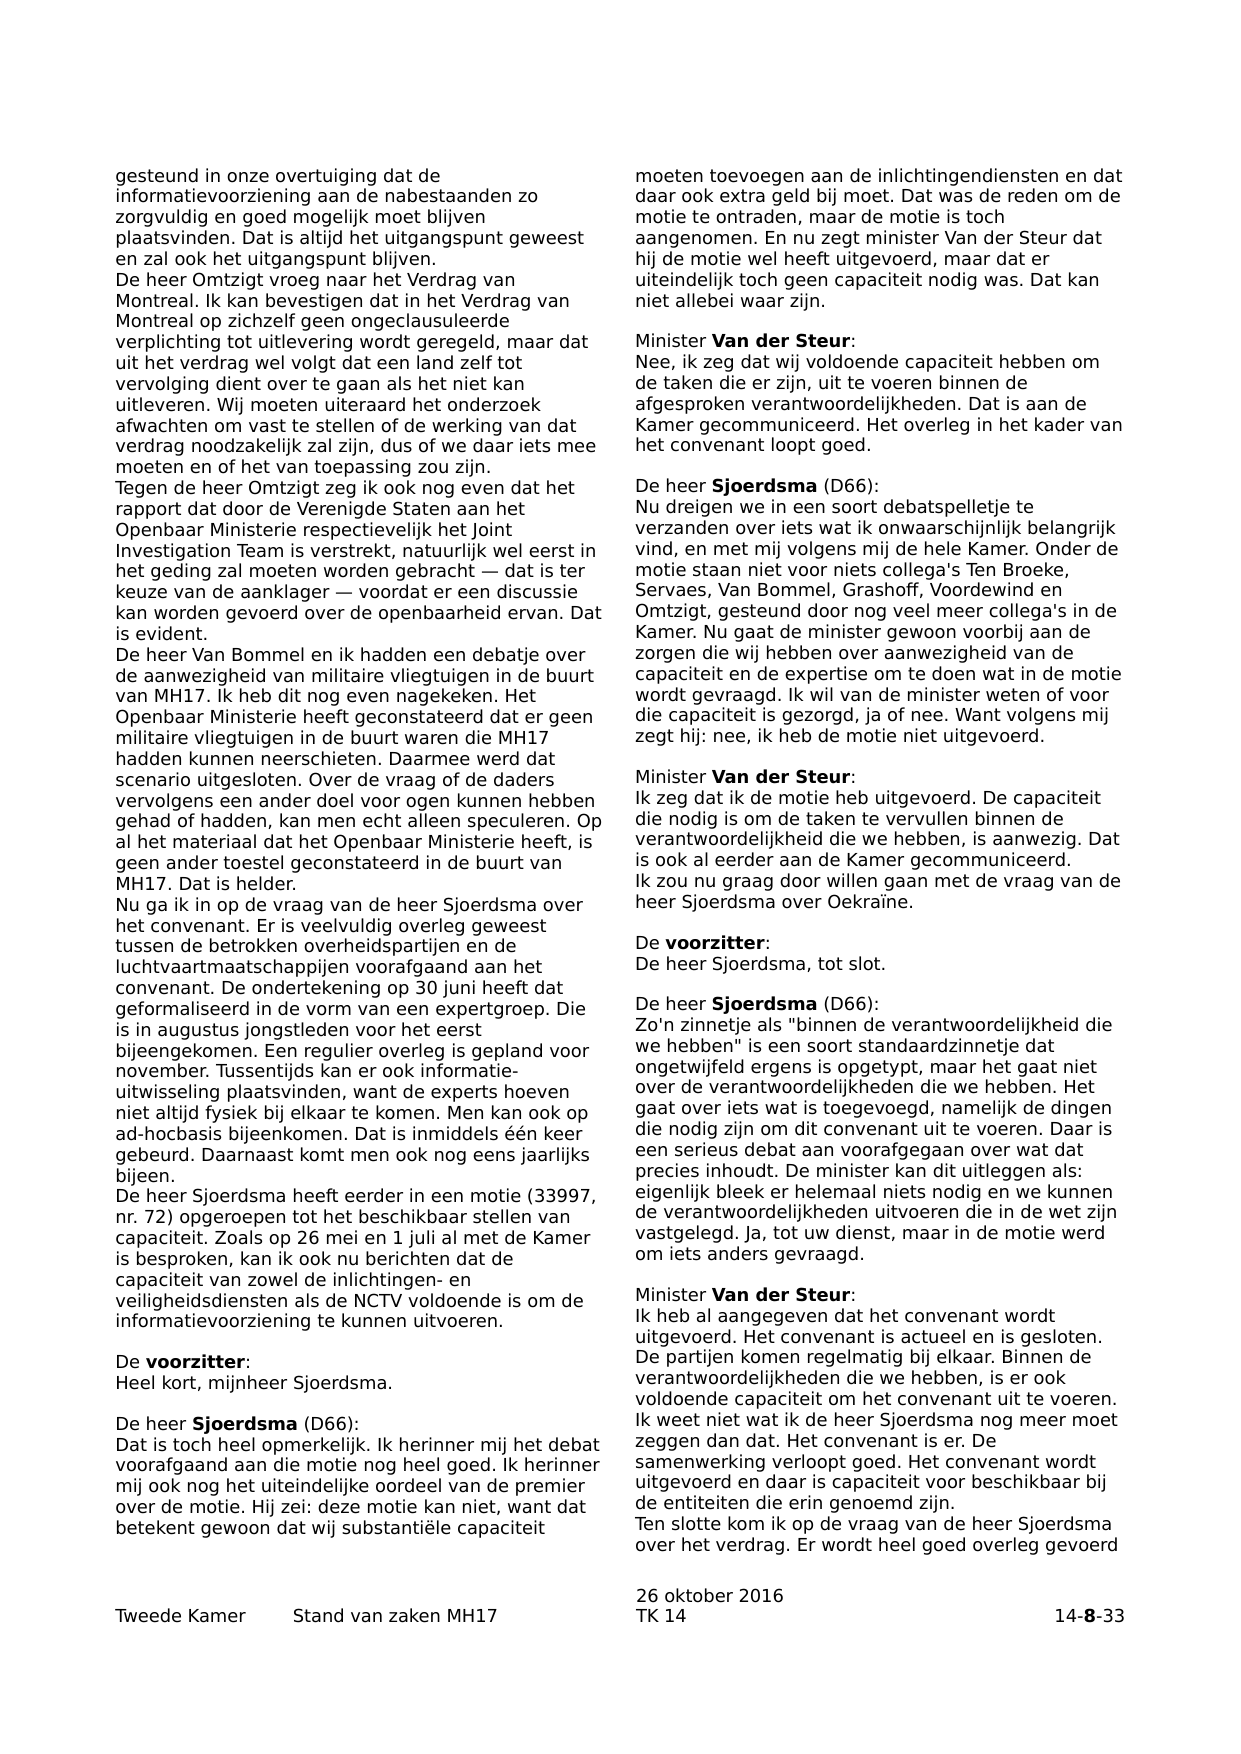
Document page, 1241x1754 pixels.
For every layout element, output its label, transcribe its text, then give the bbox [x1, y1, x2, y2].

text De heer Omtzigt vroeg naar het Verdrag van Montreal. Ik kan bevestigen dat in het Verdrag van Montreal op zichzelf geen ongeclausuleerde verplichting tot uitlevering wordt geregeld, maar dat uit het verdrag wel volgt dat een land zelf tot vervolging dient over te gaan als het niet kan uitleveren. Wij moeten uiteraard het onderzoek afwachten om vast te stellen of de werking van dat verdrag noodzakelijk zal zijn, dus of we daar iets mee moeten en of het van toepassing zou zijn. [115, 269, 605, 478]
text Ik zeg dat ik de motie heb uitgevoerd. De capaciteit die nodig is om de taken te vervullen binnen de verantwoordelijkheid die we hebben, is aanwezig. Dat is ook al eerder aan de Kamer gecommuniceerd. [635, 787, 1125, 871]
text De heer Sjoerdsma (D66): [635, 476, 1125, 497]
text De heer Sjoerdsma (D66): [635, 994, 1125, 1015]
text Nu dreigen we in een soort debatspelletje te verzanden over iets wat ik onwaarschijnlijk belangrijk vind, en met mij volgens mij de hele Kamer. Onder de motie staan niet voor niets collega's Ten Broeke, Servaes, Van Bommel, Grashoff, Voordewind en Omtzigt, gesteund door nog veel meer collega's in de Kamer. Nu gaat de minister gewoon voorbij aan de zorgen die wij hebben over aanwezigheid van de capaciteit en de expertise om te doen wat in de motie wordt gevraagd. Ik wil van de minister weten of voor die capaciteit is gezorgd, ja of nee. Want volgens mij zegt hij: nee, ik heb de motie niet uitgevoerd. [635, 497, 1125, 747]
text Nee, ik zeg dat wij voldoende capaciteit hebben om de taken die er zijn, uit te voeren binnen de afgesproken verantwoordelijkheden. Dat is aan de Kamer gecommuniceerd. Het overleg in het kader van het convenant loopt goed. [635, 352, 1125, 456]
text De heer Sjoerdsma, tot slot. [635, 953, 1125, 974]
text Ten slotte kom ik op de vraag van de heer Sjoerdsma over het verdrag. Er wordt heel goed overleg gevoerd [635, 1514, 1125, 1556]
text De heer Sjoerdsma (D66): [115, 1413, 605, 1434]
text Minister Van der Steur: [635, 331, 1125, 352]
text Minister Van der Steur: [635, 1285, 1125, 1306]
text Nu ga ik in op de vraag van de heer Sjoerdsma over het convenant. Er is veelvuldig overleg geweest tussen de betrokken overheidspartijen en de luchtvaartmaatschappijen voorafgaand aan het convenant. De ondertekening op 30 juni heeft dat geformaliseerd in de vorm van een expertgroep. Die is in augustus jongstleden voor het eerst bijeengekomen. Een regulier overleg is gepland voor november. Tussentijds kan er ook informatie-uitwisseling plaatsvinden, want de experts hoeven niet altijd fysiek bij elkaar te komen. Men kan ook op ad-hocbasis bijeenkomen. Dat is inmiddels één keer gebeurd. Daarnaast komt men ook nog eens jaarlijks bijeen. [115, 894, 605, 1186]
text Heel kort, mijnheer Sjoerdsma. [115, 1373, 605, 1393]
text moeten toevoegen aan de inlichtingendiensten en dat daar ook extra geld bij moet. Dat was de reden om de motie te ontraden, maar de motie is toch aangenomen. En nu zegt minister Van der Steur dat hij de motie wel heeft uitgevoerd, maar dat er uiteindelijk toch geen capaciteit nodig was. Dat kan niet allebei waar zijn. [635, 165, 1125, 311]
text Tegen de heer Omtzigt zeg ik ook nog even dat het rapport dat door de Verenigde Staten aan het Openbaar Ministerie respectievelijk het Joint Investigation Team is verstrekt, natuurlijk wel eerst in het geding zal moeten worden gebracht — dat is ter keuze van de aanklager — voordat er een discussie kan worden gevoerd over de openbaarheid ervan. Dat is evident. [115, 478, 605, 644]
text De voorzitter: [115, 1352, 605, 1373]
text De heer Sjoerdsma heeft eerder in een motie (33997, nr. 72) opgeroepen tot het beschikbaar stellen van capaciteit. Zoals op 26 mei en 1 juli al met de Kamer is besproken, kan ik ook nu berichten dat de capaciteit van zowel de inlichtingen- en veiligheidsdiensten als de NCTV voldoende is om de informatievoorziening te kunnen uitvoeren. [115, 1186, 605, 1332]
text De voorzitter: [635, 932, 1125, 953]
text De heer Van Bommel en ik hadden een debatje over de aanwezigheid van militaire vliegtuigen in de buurt van MH17. Ik heb dit nog even nagekeken. Het Openbaar Ministerie heeft geconstateerd dat er geen militaire vliegtuigen in de buurt waren die MH17 hadden kunnen neerschieten. Daarmee werd dat scenario uitgesloten. Over de vraag of de daders vervolgens een ander doel voor ogen kunnen hebben gehad of hadden, kan men echt alleen speculeren. Op al het materiaal dat het Openbaar Ministerie heeft, is geen ander toestel geconstateerd in de buurt van MH17. Dat is helder. [115, 644, 605, 894]
text Ik heb al aangegeven dat het convenant wordt uitgevoerd. Het convenant is actueel en is gesloten. De partijen komen regelmatig bij elkaar. Binnen de verantwoordelijkheden die we hebben, is er ook voldoende capaciteit om het convenant uit te voeren. Ik weet niet wat ik de heer Sjoerdsma nog meer moet zeggen dan dat. Het convenant is er. De samenwerking verloopt goed. Het convenant wordt uitgevoerd en daar is capaciteit voor beschikbaar bij de entiteiten die erin genoemd zijn. [635, 1306, 1125, 1514]
text Dat is toch heel opmerkelijk. Ik herinner mij het debat voorafgaand aan die motie nog heel goed. Ik herinner mij ook nog het uiteindelijke oordeel van de premier over de motie. Hij zei: deze motie kan niet, want dat betekent gewoon dat wij substantiële capaciteit [115, 1434, 605, 1538]
text Ik zou nu graag door willen gaan met de vraag van de heer Sjoerdsma over Oekraïne. [635, 871, 1125, 912]
text Zo'n zinnetje als "binnen de verantwoordelijkheid die we hebben" is een soort standaardzinnetje dat ongetwijfeld ergens is opgetypt, maar het gaat niet over de verantwoordelijkheden die we hebben. Het gaat over iets wat is toegevoegd, namelijk de dingen die nodig zijn om dit convenant uit te voeren. Daar is een serieus debat aan voorafgegaan over wat dat precies inhoudt. De minister kan dit uitleggen als: eigenlijk bleek er helemaal niets nodig en we kunnen de verantwoordelijkheden uitvoeren die in de wet zijn vastgelegd. Ja, tot uw dienst, maar in de motie werd om iets anders gevraagd. [635, 1015, 1125, 1265]
text gesteund in onze overtuiging dat de informatievoorziening aan de nabestaanden zo zorgvuldig en goed mogelijk moet blijven plaatsvinden. Dat is altijd het uitgangspunt geweest en zal ook het uitgangspunt blijven. [115, 165, 605, 269]
text Minister Van der Steur: [635, 767, 1125, 787]
